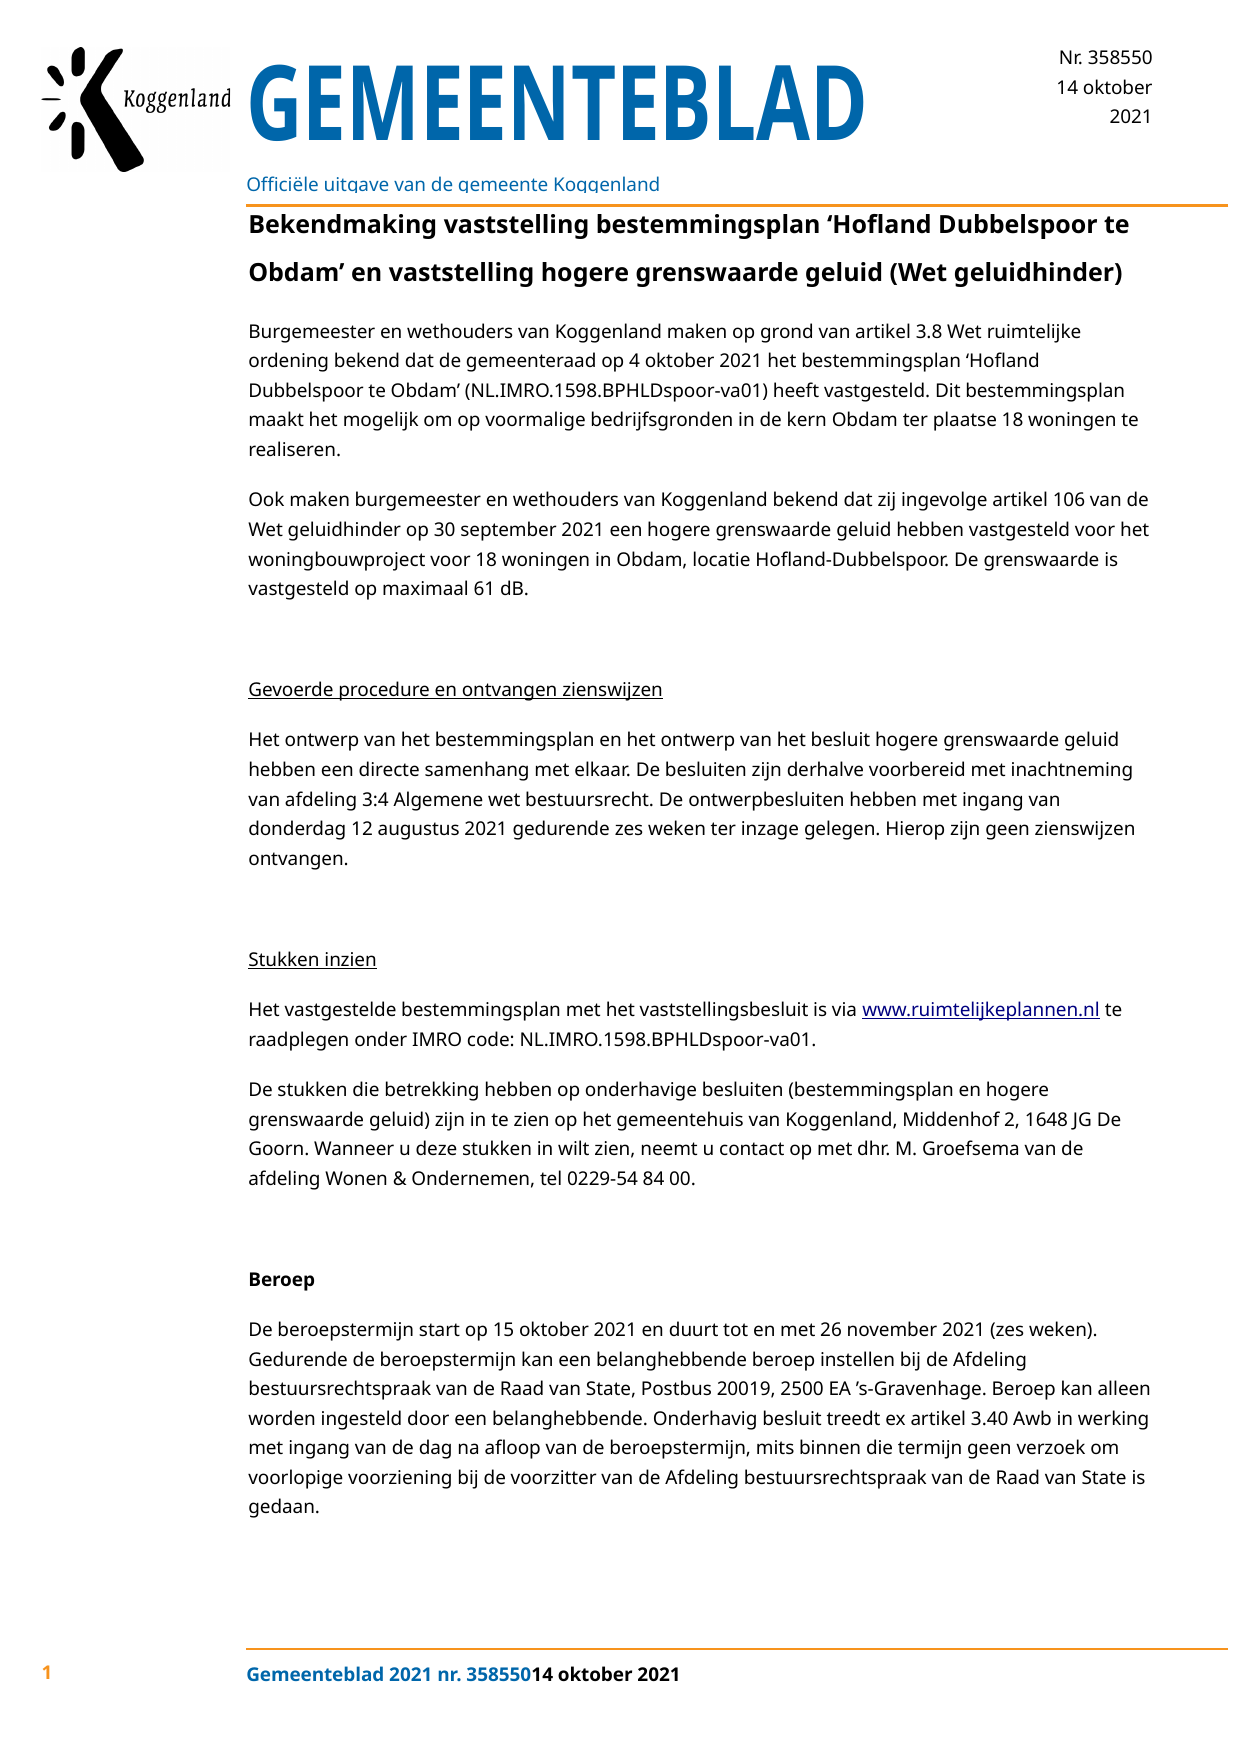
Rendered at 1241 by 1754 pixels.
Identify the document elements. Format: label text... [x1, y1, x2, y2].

text Stukken inzien [248, 946, 1152, 972]
text Ook maken burgemeester en wethouders van Koggenland bekend dat zij ingevolge artikel 106 van de Wet geluidhinder op 30 september 2021 een hogere grenswaarde geluid hebben vastgesteld voor het woningbouwproject voor 18 woningen in Obdam, locatie Hofland-Dubbelspoor. De grenswaarde is vastgesteld op maximaal 61 dB. [248, 487, 1152, 601]
text De stukken die betrekking hebben op onderhavige besluiten (bestemmingsplan en hogere grenswaarde geluid) zijn in te zien op het gemeentehuis van Koggenland, Middenhof 2, 1648 JG De Goorn. Wanneer u deze stukken in wilt zien, neemt u contact op met dhr. M. Groefsema van de afdeling Wonen & Ondernemen, tel 0229-54 84 00. [248, 1076, 1152, 1191]
text De beroepstermijn start op 15 oktober 2021 en duurt tot en met 26 november 2021 (zes weken). Gedurende de beroepstermijn kan een belanghebbende beroep instellen bij de Afdeling bestuursrechtspraak van de Raad van State, Postbus 20019, 2500 EA ’s-Gravenhage. Beroep kan alleen worden ingesteld door een belanghebbende. Onderhavig besluit treedt ex artikel 3.40 Awb in werking met ingang van de dag na afloop van de beroepstermijn, mits binnen die termijn geen verzoek om voorlopige voorziening bij de voorzitter van de Afdeling bestuursrechtspraak van de Raad van State is gedaan. [248, 1316, 1152, 1519]
picture [41, 47, 231, 172]
text Gevoerde procedure en ontvangen zienswijzen [248, 676, 1152, 702]
text Burgemeester en wethouders van Koggenland maken op grond van artikel 3.8 Wet ruimtelijke ordening bekend dat de gemeenteraad op 4 oktober 2021 het bestemmingsplan ‘Hofland Dubbelspoor te Obdam’ (NL.IMRO.1598.BPHLDspoor-va01) heeft vastgesteld. Dit bestemmingsplan maakt het mogelijk om op voormalige bedrijfsgronden in de kern Obdam ter plaatse 18 woningen te realiseren. [248, 318, 1152, 462]
text Bekendmaking vaststelling bestemmingsplan ‘Hofland Dubbelspoor te Obdam’ en vaststelling hogere grenswaarde geluid (Wet geluidhinder) [248, 207, 1152, 288]
text Het vastgestelde bestemmingsplan met het vaststellingsbesluit is via www.ruimtelijkeplannen.nl te raadplegen onder IMRO code: NL.IMRO.1598.BPHLDspoor-va01. [248, 996, 1152, 1052]
text Het ontwerp van het bestemmingsplan en het ontwerp van het besluit hogere grenswaarde geluid hebben een directe samenhang met elkaar. De besluiten zijn derhalve voorbereid met inachtneming van afdeling 3:4 Algemene wet bestuursrecht. De ontwerpbesluiten hebben met ingang van donderdag 12 augustus 2021 gedurende zes weken ter inzage gelegen. Hierop zijn geen zienswijzen ontvangen. [248, 727, 1152, 871]
text Beroep [248, 1266, 1152, 1292]
